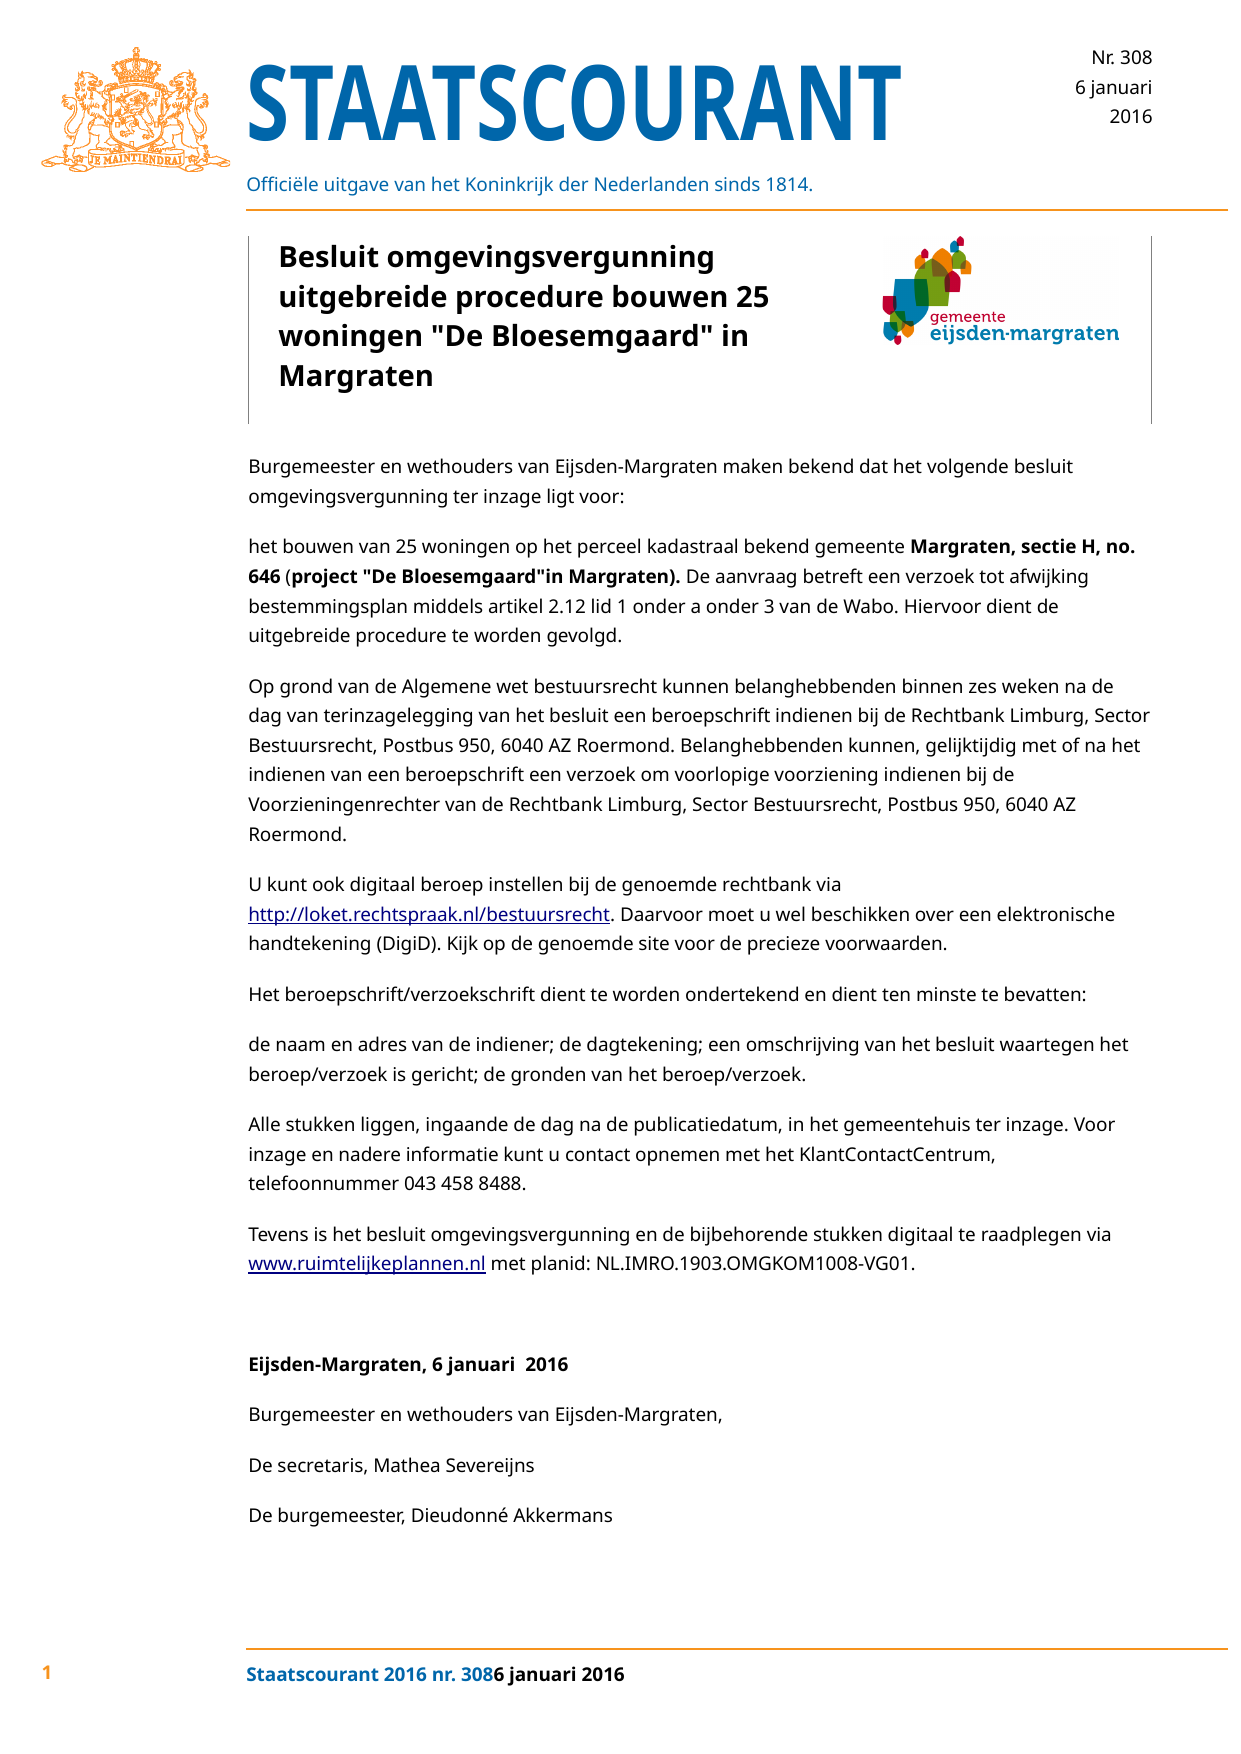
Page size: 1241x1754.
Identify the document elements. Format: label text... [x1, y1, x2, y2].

table_header [850, 236, 1151, 424]
text Tevens is het besluit omgevingsvergunning en de bijbehorende stukken digitaal te raadplegen via www.ruimtelijkeplannen.nl met planid: NL.IMRO.1903.OMGKOM1008-VG01. [248, 1221, 1152, 1276]
text Alle stukken liggen, ingaande de dag na de publicatiedatum, in het gemeentehuis ter inzage. Voor inzage en nadere informatie kunt u contact opnemen met het KlantContactCentrum, telefoonnummer 043 458 8488. [248, 1111, 1152, 1196]
text de naam en adres van de indiener; de dagtekening; een omschrijving van het besluit waartegen het beroep/verzoek is gericht; de gronden van het beroep/verzoek. [248, 1031, 1152, 1086]
picture [882, 236, 1119, 345]
text Burgemeester en wethouders van Eijsden-Margraten maken bekend dat het volgende besluit omgevingsvergunning ter inzage ligt voor: [248, 454, 1152, 509]
text De secretaris, Mathea Severeijns [248, 1452, 1152, 1478]
text De burgemeester, Dieudonné Akkermans [248, 1502, 1152, 1528]
text Eijsden-Margraten, 6 januari 2016 [248, 1351, 1152, 1377]
text Het beroepschrift/verzoekschrift dient te worden ondertekend en dient ten minste te bevatten: [248, 981, 1152, 1006]
text het bouwen van 25 woningen op het perceel kadastraal bekend gemeente Margraten, sectie H, no. 646 (project "De Bloesemgaard"in Margraten). De aanvraag betreft een verzoek tot afwijking bestemmingsplan middels artikel 2.12 lid 1 onder a onder 3 van de Wabo. Hiervoor dient de uitgebreide procedure te worden gevolgd. [248, 534, 1152, 648]
text U kunt ook digitaal beroep instellen bij de genoemde rechtbank via http://loket.rechtspraak.nl/bestuursrecht. Daarvoor moet u wel beschikken over een elektronische handtekening (DigiD). Kijk op de genoemde site voor de precieze voorwaarden. [248, 871, 1152, 956]
picture [41, 47, 231, 172]
table_header Besluit omgevingsvergunning uitgebreide procedure bouwen 25 woningen "De Bloesemgaard" in Margraten [249, 236, 850, 424]
text Burgemeester en wethouders van Eijsden-Margraten, [248, 1402, 1152, 1427]
text Op grond van de Algemene wet bestuursrecht kunnen belanghebbenden binnen zes weken na de dag van terinzagelegging van het besluit een beroepschrift indienen bij de Rechtbank Limburg, Sector Bestuursrecht, Postbus 950, 6040 AZ Roermond. Belanghebbenden kunnen, gelijktijdig met of na het indienen van een beroepschrift een verzoek om voorlopige voorziening indienen bij de Voorzieningenrechter van de Rechtbank Limburg, Sector Bestuursrecht, Postbus 950, 6040 AZ Roermond. [248, 673, 1152, 846]
